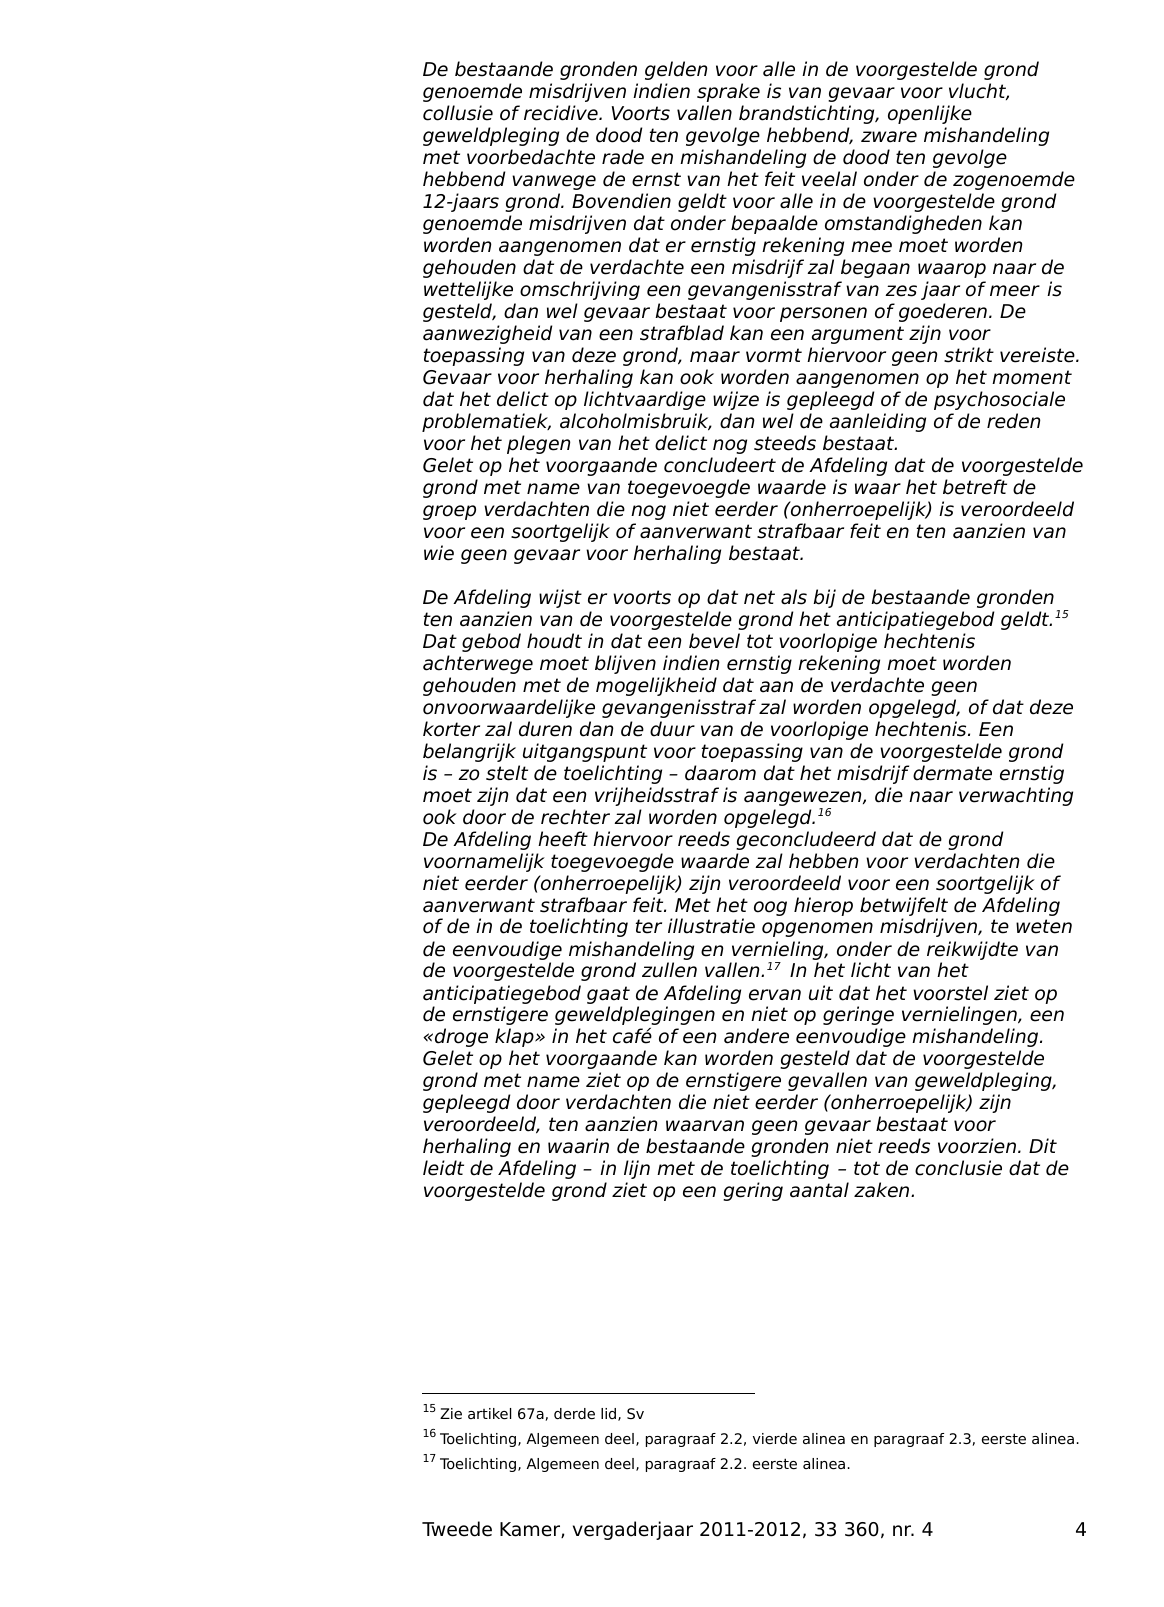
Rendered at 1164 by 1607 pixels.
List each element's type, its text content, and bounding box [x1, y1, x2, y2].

text Toelichting, Algemeen deel, paragraaf 2.2. eerste alinea. [422, 1452, 1087, 1474]
text Toelichting, Algemeen deel, paragraaf 2.2, vierde alinea en paragraaf 2.3, eerste alinea. [422, 1427, 1087, 1449]
text Gelet op het voorgaande concludeert de Afdeling dat de voorgestelde grond met name van toegevoegde waarde is waar het betreft de groep verdachten die nog niet eerder (onherroepelijk) is veroordeeld voor een soortgelijk of aanverwant strafbaar feit en ten aanzien van wie geen gevaar voor herhaling bestaat. [422, 455, 1087, 564]
text De Afdeling wijst er voorts op dat net als bij de bestaande gronden ten aanzien van de voorgestelde grond het anticipatiegebod geldt. Dat gebod houdt in dat een bevel tot voorlopige hechtenis achterwege moet blijven indien ernstig rekening moet worden gehouden met de mogelijkheid dat aan de verdachte geen onvoorwaardelijke gevangenisstraf zal worden opgelegd, of dat deze korter zal duren dan de duur van de voorlopige hechtenis. Een belangrijk uitgangspunt voor toepassing van de voorgestelde grond is – zo stelt de toelichting – daarom dat het misdrijf dermate ernstig moet zijn dat een vrijheidsstraf is aangewezen, die naar verwachting ook door de rechter zal worden opgelegd. [422, 587, 1087, 828]
text De Afdeling heeft hiervoor reeds geconcludeerd dat de grond voornamelijk toegevoegde waarde zal hebben voor verdachten die niet eerder (onherroepelijk) zijn veroordeeld voor een soortgelijk of aanverwant strafbaar feit. Met het oog hierop betwijfelt de Afdeling of de in de toelichting ter illustratie opgenomen misdrijven, te weten de eenvoudige mishandeling en vernieling, onder de reikwijdte van de voorgestelde grond zullen vallen. In het licht van het anticipatiegebod gaat de Afdeling ervan uit dat het voorstel ziet op de ernstigere geweldplegingen en niet op geringe vernielingen, een «droge klap» in het café of een andere eenvoudige mishandeling. [422, 828, 1087, 1048]
text Gelet op het voorgaande kan worden gesteld dat de voorgestelde grond met name ziet op de ernstigere gevallen van geweldpleging, gepleegd door verdachten die niet eerder (onherroepelijk) zijn veroordeeld, ten aanzien waarvan geen gevaar bestaat voor herhaling en waarin de bestaande gronden niet reeds voorzien. Dit leidt de Afdeling – in lijn met de toelichting – tot de conclusie dat de voorgestelde grond ziet op een gering aantal zaken. [422, 1048, 1087, 1202]
text De bestaande gronden gelden voor alle in de voorgestelde grond genoemde misdrijven indien sprake is van gevaar voor vlucht, collusie of recidive. Voorts vallen brandstichting, openlijke geweldpleging de dood ten gevolge hebbend, zware mishandeling met voorbedachte rade en mishandeling de dood ten gevolge hebbend vanwege de ernst van het feit veelal onder de zogenoemde 12-jaars grond. Bovendien geldt voor alle in de voorgestelde grond genoemde misdrijven dat onder bepaalde omstandigheden kan worden aangenomen dat er ernstig rekening mee moet worden gehouden dat de verdachte een misdrijf zal begaan waarop naar de wettelijke omschrijving een gevangenisstraf van zes jaar of meer is gesteld, dan wel gevaar bestaat voor personen of goederen. De aanwezigheid van een strafblad kan een argument zijn voor toepassing van deze grond, maar vormt hiervoor geen strikt vereiste. Gevaar voor herhaling kan ook worden aangenomen op het moment dat het delict op lichtvaardige wijze is gepleegd of de psychosociale problematiek, alcoholmisbruik, dan wel de aanleiding of de reden voor het plegen van het delict nog steeds bestaat. [422, 59, 1087, 455]
text Zie artikel 67a, derde lid, Sv [422, 1402, 1087, 1424]
